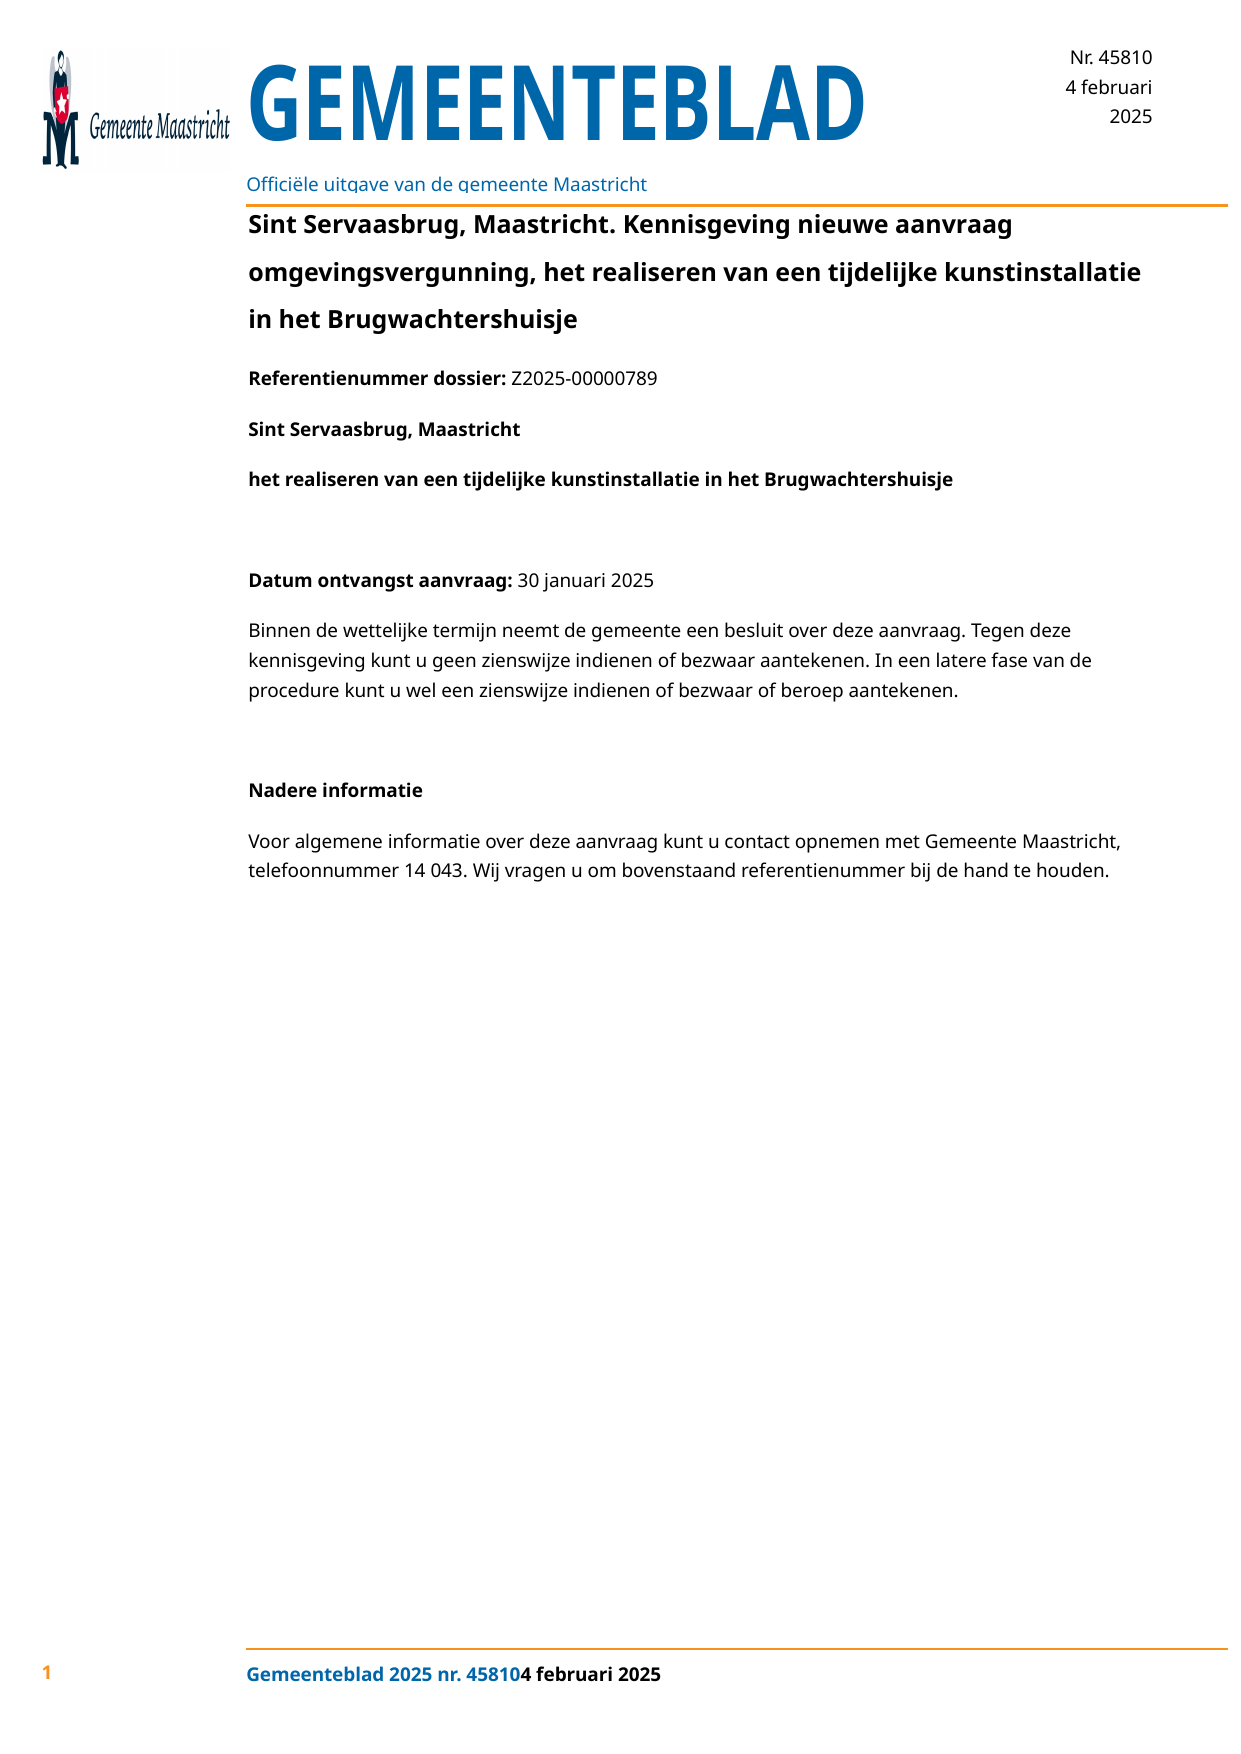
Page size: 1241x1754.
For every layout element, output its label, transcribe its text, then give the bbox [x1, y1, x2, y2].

text Referentienummer dossier: Z2025-00000789 [248, 366, 1152, 391]
text Sint Servaasbrug, Maastricht. Kennisgeving nieuwe aanvraag omgevingsvergunning, het realiseren van een tijdelijke kunstinstallatie in het Brugwachtershuisje [248, 207, 1152, 336]
text Binnen de wettelijke termijn neemt de gemeente een besluit over deze aanvraag. Tegen deze kennisgeving kunt u geen zienswijze indienen of bezwaar aantekenen. In een latere fase van de procedure kunt u wel een zienswijze indienen of bezwaar of beroep aantekenen. [248, 618, 1152, 702]
text Voor algemene informatie over deze aanvraag kunt u contact opnemen met Gemeente Maastricht, telefoonnummer 14 043. Wij vragen u om bovenstaand referentienummer bij de hand te houden. [248, 828, 1152, 883]
text het realiseren van een tijdelijke kunstinstallatie in het Brugwachtershuisje [248, 466, 1152, 492]
picture [41, 47, 231, 172]
text Datum ontvangst aanvraag: 30 januari 2025 [248, 567, 1152, 593]
text Nadere informatie [248, 778, 1152, 803]
text Sint Servaasbrug, Maastricht [248, 416, 1152, 442]
